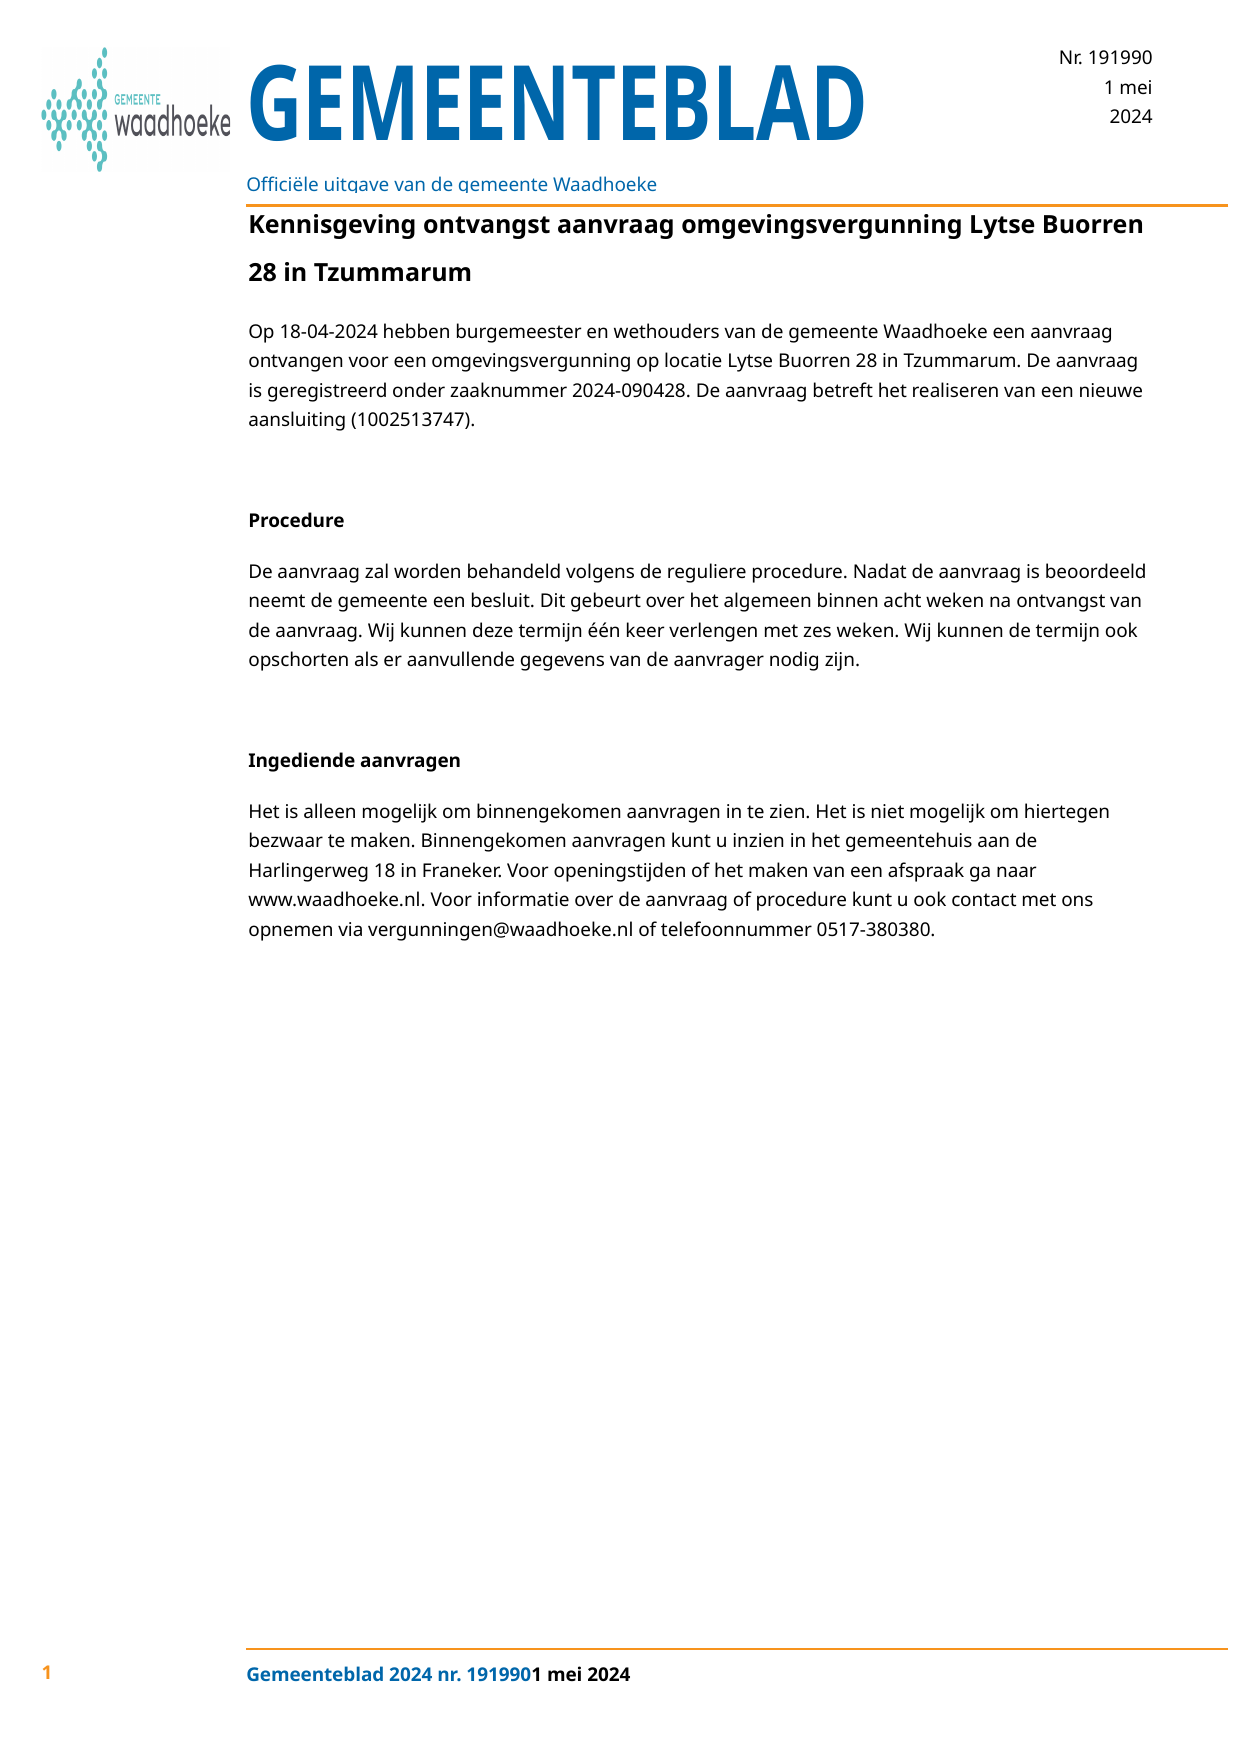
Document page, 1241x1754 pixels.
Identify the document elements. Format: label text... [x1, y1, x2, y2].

text Op 18-04-2024 hebben burgemeester en wethouders van de gemeente Waadhoeke een aanvraag ontvangen voor een omgevingsvergunning op locatie Lytse Buorren 28 in Tzummarum. De aanvraag is geregistreerd onder zaaknummer 2024-090428. De aanvraag betreft het realiseren van een nieuwe aansluiting (1002513747). [248, 318, 1152, 432]
text Procedure [248, 507, 1152, 533]
text Het is alleen mogelijk om binnengekomen aanvragen in te zien. Het is niet mogelijk om hiertegen bezwaar te maken. Binnengekomen aanvragen kunt u inzien in het gemeentehuis aan de Harlingerweg 18 in Franeker. Voor openingstijden of het maken van een afspraak ga naar www.waadhoeke.nl. Voor informatie over de aanvraag of procedure kunt u ook contact met ons opnemen via vergunningen@waadhoeke.nl of telefoonnummer 0517-380380. [248, 798, 1152, 942]
text Ingediende aanvragen [248, 747, 1152, 773]
text Kennisgeving ontvangst aanvraag omgevingsvergunning Lytse Buorren 28 in Tzummarum [248, 207, 1152, 288]
picture [41, 47, 231, 172]
text De aanvraag zal worden behandeld volgens de reguliere procedure. Nadat de aanvraag is beoordeeld neemt de gemeente een besluit. Dit gebeurt over het algemeen binnen acht weken na ontvangst van de aanvraag. Wij kunnen deze termijn één keer verlengen met zes weken. Wij kunnen de termijn ook opschorten als er aanvullende gegevens van de aanvrager nodig zijn. [248, 558, 1152, 672]
